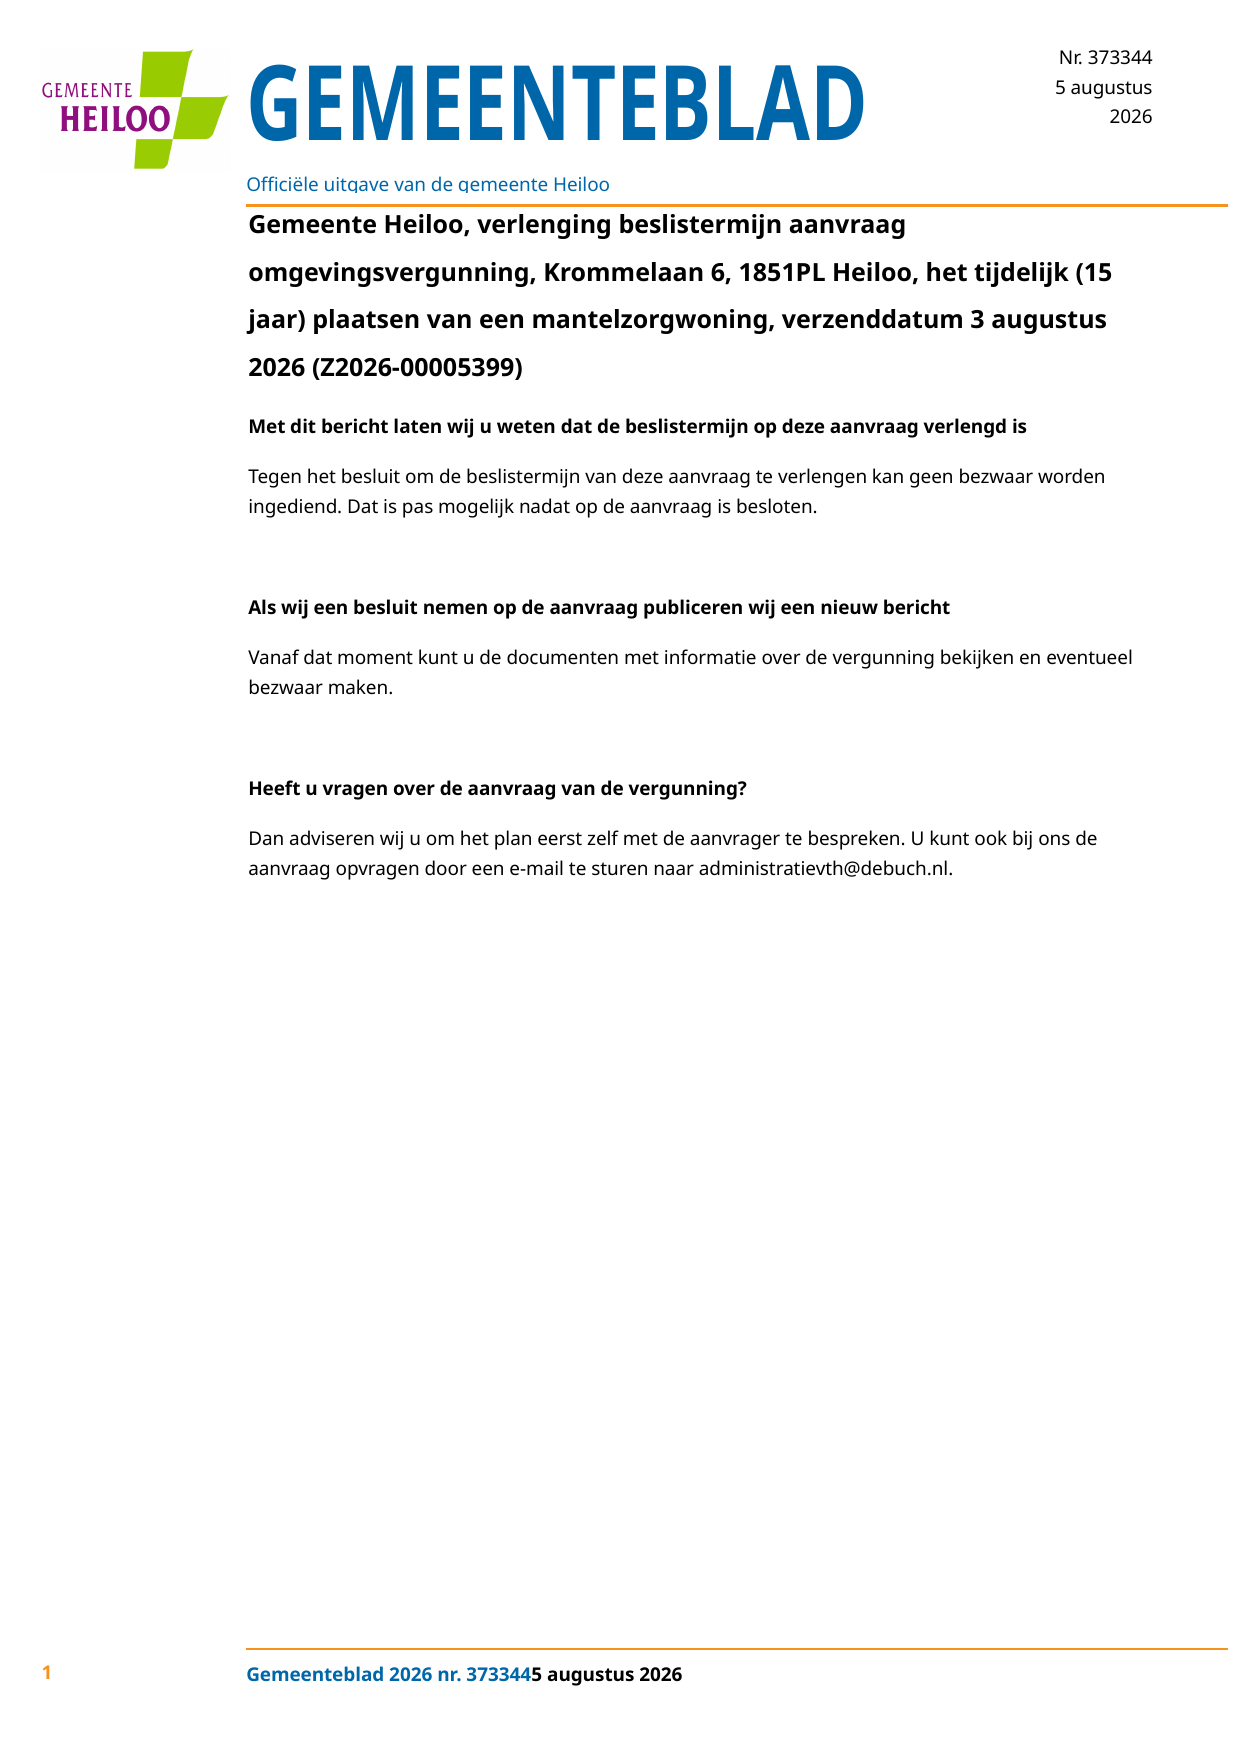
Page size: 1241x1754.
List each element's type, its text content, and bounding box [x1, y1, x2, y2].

text Vanaf dat moment kunt u de documenten met informatie over de vergunning bekijken en eventueel bezwaar maken. [248, 644, 1152, 700]
text Als wij een besluit nemen op de aanvraag publiceren wij een nieuw bericht [248, 594, 1152, 620]
text Dan adviseren wij u om het plan eerst zelf met de aanvrager te bespreken. U kunt ook bij ons de aanvraag opvragen door een e-mail te sturen naar administratievth@debuch.nl. [248, 825, 1152, 881]
text Tegen het besluit om de beslistermijn van deze aanvraag te verlengen kan geen bezwaar worden ingediend. Dat is pas mogelijk nadat op de aanvraag is besloten. [248, 463, 1152, 519]
text Heeft u vragen over de aanvraag van de vergunning? [248, 775, 1152, 801]
text Gemeente Heiloo, verlenging beslistermijn aanvraag omgevingsvergunning, Krommelaan 6, 1851PL Heiloo, het tijdelijk (15 jaar) plaatsen van een mantelzorgwoning, verzenddatum 3 augustus 2026 (Z2026-00005399) [248, 207, 1152, 384]
text Met dit bericht laten wij u weten dat de beslistermijn op deze aanvraag verlengd is [248, 413, 1152, 439]
picture [41, 47, 231, 172]
